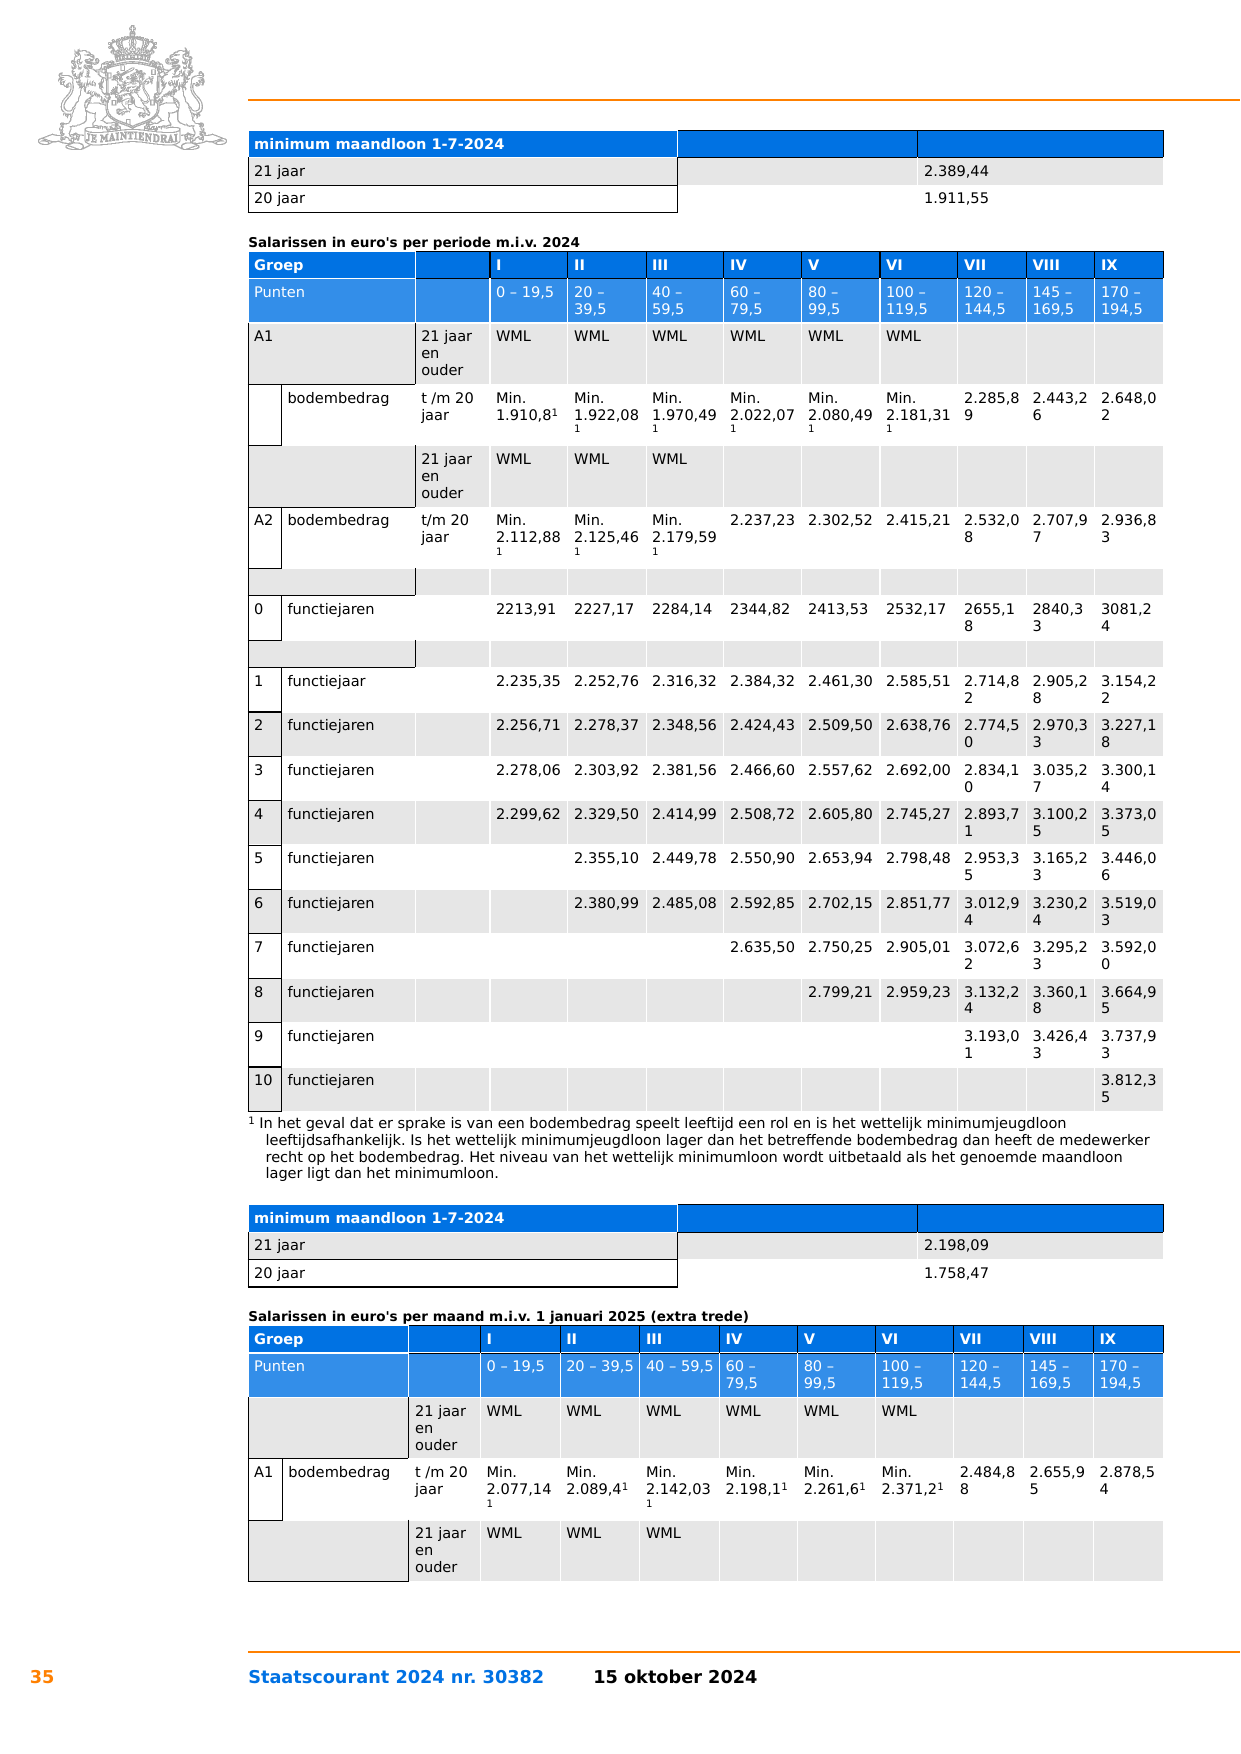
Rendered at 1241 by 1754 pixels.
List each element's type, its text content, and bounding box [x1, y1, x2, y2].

table_cell [1027, 1068, 1094, 1111]
table_cell 2.299,62 [491, 801, 567, 844]
table_cell Min. 2.198,11 [720, 1459, 797, 1519]
table_cell V [802, 252, 879, 278]
table_header Salarissen in euro's per periode m.i.v. 2024 [248, 235, 1163, 251]
table_cell [678, 186, 917, 212]
table_cell [724, 641, 801, 667]
table_cell 2.799,21 [802, 979, 879, 1022]
table_cell 2.484,88 [954, 1459, 1023, 1519]
table_cell bodembedrag [282, 385, 415, 445]
table_cell Min. 2.179,591 [647, 508, 723, 568]
table_cell 2.638,76 [881, 713, 957, 756]
table_cell 21 jaar en ouder [416, 324, 489, 384]
table_cell IV [724, 252, 801, 278]
table_cell [568, 1023, 646, 1066]
table_cell 2.653,94 [802, 846, 879, 889]
table_cell 3.592,00 [1095, 934, 1163, 978]
table_cell [1027, 446, 1094, 507]
table_cell 3.426,43 [1027, 1023, 1094, 1066]
table_cell [1095, 569, 1163, 595]
table_cell [416, 596, 489, 640]
table_cell 3.300,14 [1095, 757, 1163, 800]
table_cell WML [491, 446, 567, 507]
table_cell functiejaren [282, 757, 415, 800]
table_cell 2.415,21 [881, 508, 957, 568]
table_cell 3.519,03 [1095, 890, 1163, 933]
table_cell 2655,18 [958, 596, 1026, 640]
table_cell [1024, 1521, 1093, 1581]
table_cell 2.389,44 [918, 158, 1163, 185]
table_cell 2.381,56 [647, 757, 723, 800]
table_cell 2.278,37 [568, 713, 646, 756]
table_cell 60 – 79,5 [720, 1354, 797, 1397]
table_cell 20 – 39,5 [561, 1354, 639, 1397]
table_cell Min. 2.077,141 [481, 1459, 560, 1519]
table_cell 4 [249, 801, 281, 844]
table_cell 2.256,71 [491, 713, 567, 756]
table_cell functiejaren [282, 713, 415, 756]
table_cell 2.550,90 [724, 846, 801, 889]
table_cell [1095, 324, 1163, 384]
table_cell Min. 2.022,071 [724, 385, 801, 445]
table_cell 2.384,32 [724, 668, 801, 711]
table_cell [491, 934, 567, 978]
table_cell [416, 979, 489, 1022]
table_header [918, 131, 1163, 157]
table_cell 2.235,35 [491, 668, 567, 711]
table_cell 1.911,55 [918, 186, 1163, 212]
table_cell [416, 569, 489, 595]
table_cell functiejaren [282, 979, 415, 1022]
table_cell [958, 641, 1026, 667]
table_cell IV [720, 1326, 797, 1352]
table_cell [409, 1326, 480, 1352]
table_cell 7 [249, 934, 281, 978]
table_cell [568, 641, 646, 667]
table_cell 1.758,47 [918, 1260, 1163, 1286]
table_cell Min. 2.125,461 [568, 508, 646, 568]
table_cell I [481, 1326, 560, 1352]
table_cell 120 – 144,5 [954, 1354, 1023, 1397]
table_cell 145 – 169,5 [1024, 1354, 1093, 1397]
table_cell Min. 2.142,031 [640, 1459, 719, 1519]
table_cell III [647, 252, 723, 278]
table_cell [881, 641, 957, 667]
table_cell 120 – 144,5 [958, 279, 1026, 322]
table_cell [416, 668, 489, 711]
table_cell Min. 2.181,311 [881, 385, 957, 445]
table_cell [416, 757, 489, 800]
table_cell Groep [249, 252, 415, 278]
table_cell WML [876, 1398, 953, 1458]
table_cell 2.532,08 [958, 508, 1026, 568]
table_cell A2 [249, 508, 281, 568]
table_cell bodembedrag [283, 1459, 408, 1519]
table_header [918, 1205, 1163, 1232]
table_cell 2.316,32 [647, 668, 723, 711]
table_cell [881, 1023, 957, 1066]
table_cell 2.278,06 [491, 757, 567, 800]
table_cell 2.702,15 [802, 890, 879, 933]
table_cell [802, 1023, 879, 1066]
table_cell 2.635,50 [724, 934, 801, 978]
table_cell [647, 569, 723, 595]
table_cell WML [647, 324, 723, 384]
table_cell 3.154,22 [1095, 668, 1163, 711]
table_cell WML [881, 324, 957, 384]
table_cell 2.851,77 [881, 890, 957, 933]
table_cell Groep [249, 1326, 408, 1352]
table_cell 2.714,82 [958, 668, 1026, 711]
table_cell Min. 1.922,081 [568, 385, 646, 445]
table_cell [958, 1068, 1026, 1111]
table_cell A1 [249, 324, 415, 384]
table_cell 2.485,08 [647, 890, 723, 933]
table_cell WML [491, 324, 567, 384]
table_cell 2.592,85 [724, 890, 801, 933]
table_header [678, 131, 917, 157]
table_cell 145 – 169,5 [1027, 279, 1094, 322]
table_cell [724, 569, 801, 595]
table_cell 3.373,05 [1095, 801, 1163, 844]
table_cell [647, 1023, 723, 1066]
table_cell 170 – 194,5 [1094, 1354, 1163, 1397]
table_cell [720, 1521, 797, 1581]
table_cell [416, 1023, 489, 1066]
table_cell Min. 2.089,41 [561, 1459, 639, 1519]
table_cell II [568, 252, 646, 278]
table_cell 2.834,10 [958, 757, 1026, 800]
table_cell [724, 446, 801, 507]
table_cell 60 – 79,5 [724, 279, 801, 322]
table_cell Min. 2.371,21 [876, 1459, 953, 1519]
table_cell functiejaren [282, 934, 415, 978]
table_cell WML [640, 1398, 719, 1458]
table_cell 2532,17 [881, 596, 957, 640]
table_cell 2.466,60 [724, 757, 801, 800]
table_cell 40 – 59,5 [640, 1354, 719, 1397]
table_cell [647, 1068, 723, 1111]
table_cell WML [724, 324, 801, 384]
table_cell [409, 1354, 480, 1397]
table_cell 21 jaar en ouder [416, 446, 489, 507]
table_cell 3.100,25 [1027, 801, 1094, 844]
table_cell 2213,91 [491, 596, 567, 640]
table_cell 2.692,00 [881, 757, 957, 800]
table_cell functiejaren [282, 1023, 415, 1066]
table_cell 3.446,06 [1095, 846, 1163, 889]
table_cell [568, 1068, 646, 1111]
table_cell [491, 569, 567, 595]
table_cell [958, 446, 1026, 507]
table_cell [798, 1521, 875, 1581]
table_cell Min. 1.970,491 [647, 385, 723, 445]
picture [38, 25, 227, 150]
table_cell 2227,17 [568, 596, 646, 640]
table_cell t /m 20 jaar [409, 1459, 480, 1519]
table_cell WML [640, 1521, 719, 1581]
table_cell 3081,24 [1095, 596, 1163, 640]
table_cell 8 [249, 979, 281, 1022]
table_cell 0 – 19,5 [491, 279, 567, 322]
table_cell [249, 446, 415, 507]
table_cell 170 – 194,5 [1095, 279, 1163, 322]
table_cell 5 [249, 846, 281, 889]
table_cell 3.193,01 [958, 1023, 1026, 1066]
table_cell 20 – 39,5 [568, 279, 646, 322]
table_cell [416, 252, 489, 278]
table_cell Min. 1.910,81 [491, 385, 567, 445]
table_cell [1027, 569, 1094, 595]
table_cell 80 – 99,5 [798, 1354, 875, 1397]
table_cell 3.737,93 [1095, 1023, 1163, 1066]
table_cell [416, 279, 489, 322]
table_cell 2413,53 [802, 596, 879, 640]
table_cell 100 – 119,5 [876, 1354, 953, 1397]
table_cell Punten [249, 1354, 408, 1397]
table_cell Min. 2.080,491 [802, 385, 879, 445]
table_cell t /m 20 jaar [416, 385, 489, 445]
table_cell 2.443,26 [1027, 385, 1094, 445]
table_cell [881, 1068, 957, 1111]
table_cell 2.745,27 [881, 801, 957, 844]
table_cell [491, 641, 567, 667]
table_cell 2.449,78 [647, 846, 723, 889]
table_cell [249, 385, 281, 445]
table_cell 2.355,10 [568, 846, 646, 889]
table_cell [416, 1068, 489, 1111]
table_header [678, 1205, 917, 1232]
table_cell 2.414,99 [647, 801, 723, 844]
table_cell 40 – 59,5 [647, 279, 723, 322]
table_cell [802, 641, 879, 667]
table_cell [1095, 641, 1163, 667]
table_cell [647, 934, 723, 978]
table_cell 2284,14 [647, 596, 723, 640]
table_cell [954, 1398, 1023, 1458]
table_cell V [798, 1326, 875, 1352]
table_cell [249, 1521, 408, 1581]
table_cell 3.035,27 [1027, 757, 1094, 800]
table_cell functiejaren [282, 596, 415, 640]
table_cell 3.812,35 [1095, 1068, 1163, 1111]
table_cell [881, 446, 957, 507]
table_cell 3.012,94 [958, 890, 1026, 933]
table_cell 2.461,30 [802, 668, 879, 711]
table_header Salarissen in euro's per maand m.i.v. 1 januari 2025 (extra trede) [248, 1309, 1163, 1325]
table_cell WML [561, 1398, 639, 1458]
table_cell [491, 890, 567, 933]
table_cell 2.750,25 [802, 934, 879, 978]
table_cell WML [481, 1521, 560, 1581]
table_cell [647, 641, 723, 667]
table_cell [491, 846, 567, 889]
table_cell [1094, 1521, 1163, 1581]
table_cell 100 – 119,5 [881, 279, 957, 322]
table_cell VII [958, 252, 1026, 278]
table_cell [416, 713, 489, 756]
table_cell [416, 641, 489, 667]
table_cell 1 [249, 668, 281, 711]
table_cell 2.905,28 [1027, 668, 1094, 711]
table_cell 2.905,01 [881, 934, 957, 978]
table_cell [491, 979, 567, 1022]
table_cell 2840,33 [1027, 596, 1094, 640]
table_cell 21 jaar [249, 158, 677, 185]
table_cell [678, 158, 917, 185]
table_cell [416, 801, 489, 844]
table_cell 2.303,92 [568, 757, 646, 800]
table_cell 2 [249, 713, 281, 756]
table_cell IX [1094, 1326, 1163, 1352]
table_cell 6 [249, 890, 281, 933]
table_cell [1024, 1398, 1093, 1458]
table_cell [568, 569, 646, 595]
table_cell t/m 20 jaar [416, 508, 489, 568]
table_cell 1 In het geval dat er sprake is van een bodembedrag speelt leeftijd een rol en is het wettelijk minimumjeugdloon leeftijdsafhankelijk. Is het wettelijk minimumjeugdloon lager dan het betreffende bodembedrag dan heeft de medewerker recht op het bodembedrag. Het niveau van het wettelijk minimumloon wordt uitbetaald als het genoemde maandloon lager ligt dan het minimumloon. [248, 1112, 1163, 1182]
table_cell WML [802, 324, 879, 384]
table_cell [724, 1068, 801, 1111]
table_cell 2.585,51 [881, 668, 957, 711]
table_cell 2.648,02 [1095, 385, 1163, 445]
table_cell [876, 1521, 953, 1581]
table_cell 2.508,72 [724, 801, 801, 844]
table_cell 3 [249, 757, 281, 800]
table_cell [1027, 641, 1094, 667]
table_cell 21 jaar en ouder [409, 1521, 480, 1581]
table_cell VI [876, 1326, 953, 1352]
table_cell [568, 979, 646, 1022]
table_cell 20 jaar [249, 1260, 677, 1286]
table_cell 2.953,35 [958, 846, 1026, 889]
table_cell [724, 1023, 801, 1066]
table_cell Punten [249, 279, 415, 322]
table_cell I [491, 252, 567, 278]
table_cell 2.285,89 [958, 385, 1026, 445]
table_cell 2.302,52 [802, 508, 879, 568]
table_cell 3.230,24 [1027, 890, 1094, 933]
table_cell 2.774,50 [958, 713, 1026, 756]
table_cell 0 [249, 596, 281, 640]
table_cell [958, 324, 1026, 384]
table_cell VIII [1027, 252, 1094, 278]
table_cell WML [568, 446, 646, 507]
table_cell III [640, 1326, 719, 1352]
table_cell 2.424,43 [724, 713, 801, 756]
table_cell 2.509,50 [802, 713, 879, 756]
table_cell [958, 569, 1026, 595]
table_cell [647, 979, 723, 1022]
table_cell II [561, 1326, 639, 1352]
table_cell 3.295,23 [1027, 934, 1094, 978]
table_cell 2.970,33 [1027, 713, 1094, 756]
table_cell functiejaar [282, 668, 415, 711]
table_cell [568, 934, 646, 978]
table_cell 2.605,80 [802, 801, 879, 844]
table_cell 10 [249, 1068, 281, 1111]
table_cell 2.329,50 [568, 801, 646, 844]
table_cell [678, 1233, 917, 1259]
table_cell functiejaren [282, 846, 415, 889]
table_cell [416, 890, 489, 933]
table_cell [954, 1521, 1023, 1581]
table_cell 2.198,09 [918, 1233, 1163, 1259]
table_cell [802, 1068, 879, 1111]
table_cell 2.878,54 [1094, 1459, 1163, 1519]
table_cell [881, 569, 957, 595]
table_cell 2.936,83 [1095, 508, 1163, 568]
table_cell A1 [249, 1459, 282, 1519]
table_cell 21 jaar en ouder [409, 1398, 480, 1458]
table_cell [249, 1398, 408, 1458]
table_cell WML [798, 1398, 875, 1458]
table_cell [678, 1260, 917, 1286]
table_cell [249, 641, 415, 667]
table_cell WML [647, 446, 723, 507]
table_cell [1027, 324, 1094, 384]
table_cell 2.348,56 [647, 713, 723, 756]
table_cell WML [481, 1398, 560, 1458]
table_cell 2.798,48 [881, 846, 957, 889]
table_cell Min. 2.112,881 [491, 508, 567, 568]
table_cell 2.959,23 [881, 979, 957, 1022]
table_cell 2.655,95 [1024, 1459, 1093, 1519]
table_cell 3.360,18 [1027, 979, 1094, 1022]
table_cell [802, 446, 879, 507]
table_cell IX [1095, 252, 1163, 278]
table_cell Min. 2.261,61 [798, 1459, 875, 1519]
table_cell WML [720, 1398, 797, 1458]
table_cell 9 [249, 1023, 281, 1066]
table_cell [491, 1023, 567, 1066]
table_cell [416, 846, 489, 889]
table_cell 2.557,62 [802, 757, 879, 800]
table_cell [1094, 1398, 1163, 1458]
table_cell VII [954, 1326, 1023, 1352]
table_cell 21 jaar [249, 1233, 677, 1259]
table_cell 3.227,18 [1095, 713, 1163, 756]
table_cell [802, 569, 879, 595]
table_cell 3.664,95 [1095, 979, 1163, 1022]
table_cell bodembedrag [282, 508, 415, 568]
table_cell 3.132,24 [958, 979, 1026, 1022]
table_cell 3.165,23 [1027, 846, 1094, 889]
table_cell 2344,82 [724, 596, 801, 640]
table_cell 3.072,62 [958, 934, 1026, 978]
table_cell 20 jaar [249, 186, 677, 212]
table_cell [491, 1068, 567, 1111]
table_cell [724, 979, 801, 1022]
table_cell [416, 934, 489, 978]
table_header minimum maandloon 1-7-2024 [249, 1205, 677, 1232]
table_cell 80 – 99,5 [802, 279, 879, 322]
table_cell 2.237,23 [724, 508, 801, 568]
table_cell functiejaren [282, 1068, 415, 1111]
table_cell 2.893,71 [958, 801, 1026, 844]
table_header minimum maandloon 1-7-2024 [249, 131, 677, 157]
table_cell WML [568, 324, 646, 384]
table_cell [1095, 446, 1163, 507]
table_cell WML [561, 1521, 639, 1581]
table_cell [249, 569, 415, 595]
table_cell VIII [1024, 1326, 1093, 1352]
table_cell 2.707,97 [1027, 508, 1094, 568]
table_cell functiejaren [282, 890, 415, 933]
table_cell 0 – 19,5 [481, 1354, 560, 1397]
table_cell 2.252,76 [568, 668, 646, 711]
table_cell functiejaren [282, 801, 415, 844]
table_cell VI [881, 252, 957, 278]
table_cell 2.380,99 [568, 890, 646, 933]
